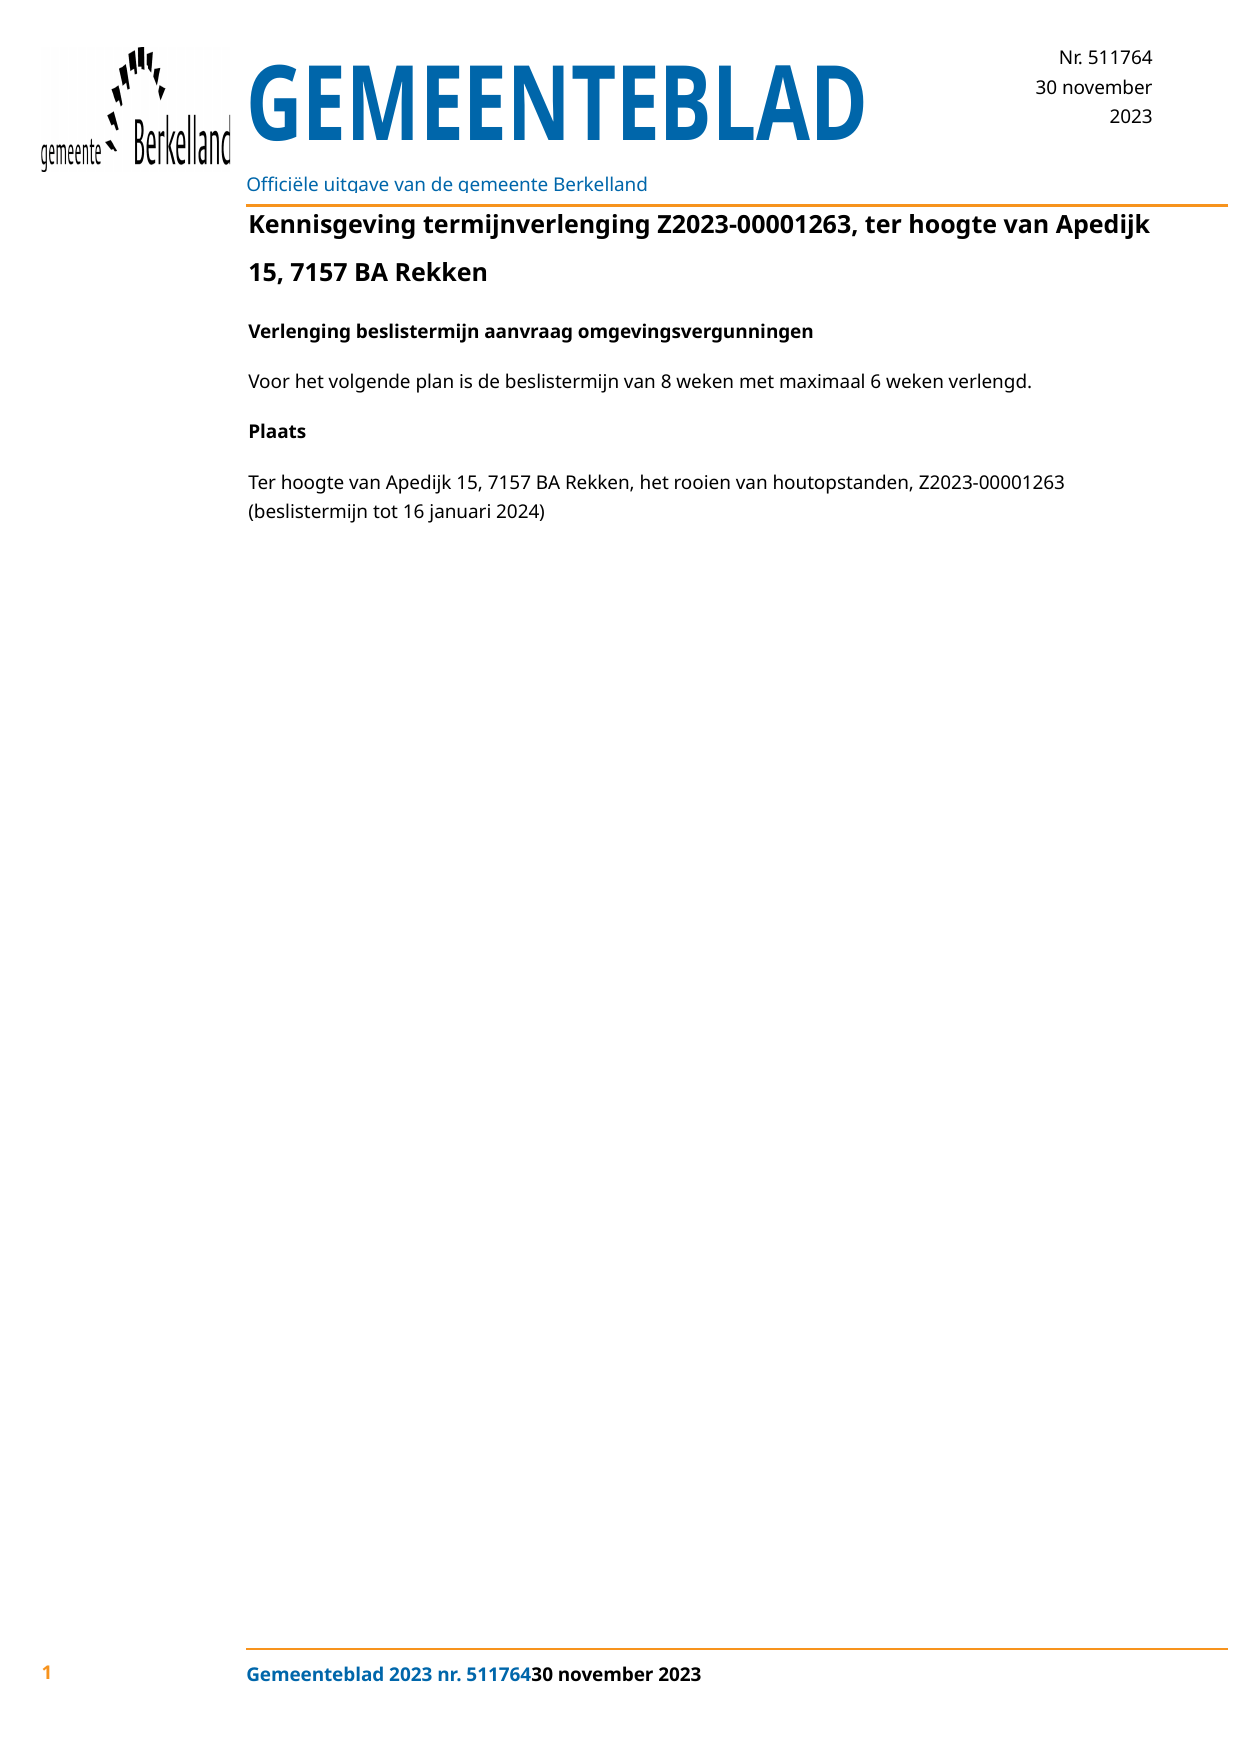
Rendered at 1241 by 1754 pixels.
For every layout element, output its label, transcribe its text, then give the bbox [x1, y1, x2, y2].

picture [41, 47, 231, 172]
text Verlenging beslistermijn aanvraag omgevingsvergunningen [248, 318, 1152, 344]
text Ter hoogte van Apedijk 15, 7157 BA Rekken, het rooien van houtopstanden, Z2023-00001263 (beslistermijn tot 16 januari 2024) [248, 469, 1152, 524]
text Plaats [248, 419, 1152, 444]
text Kennisgeving termijnverlenging Z2023-00001263, ter hoogte van Apedijk 15, 7157 BA Rekken [248, 207, 1152, 288]
text Voor het volgende plan is de beslistermijn van 8 weken met maximaal 6 weken verlengd. [248, 368, 1152, 394]
